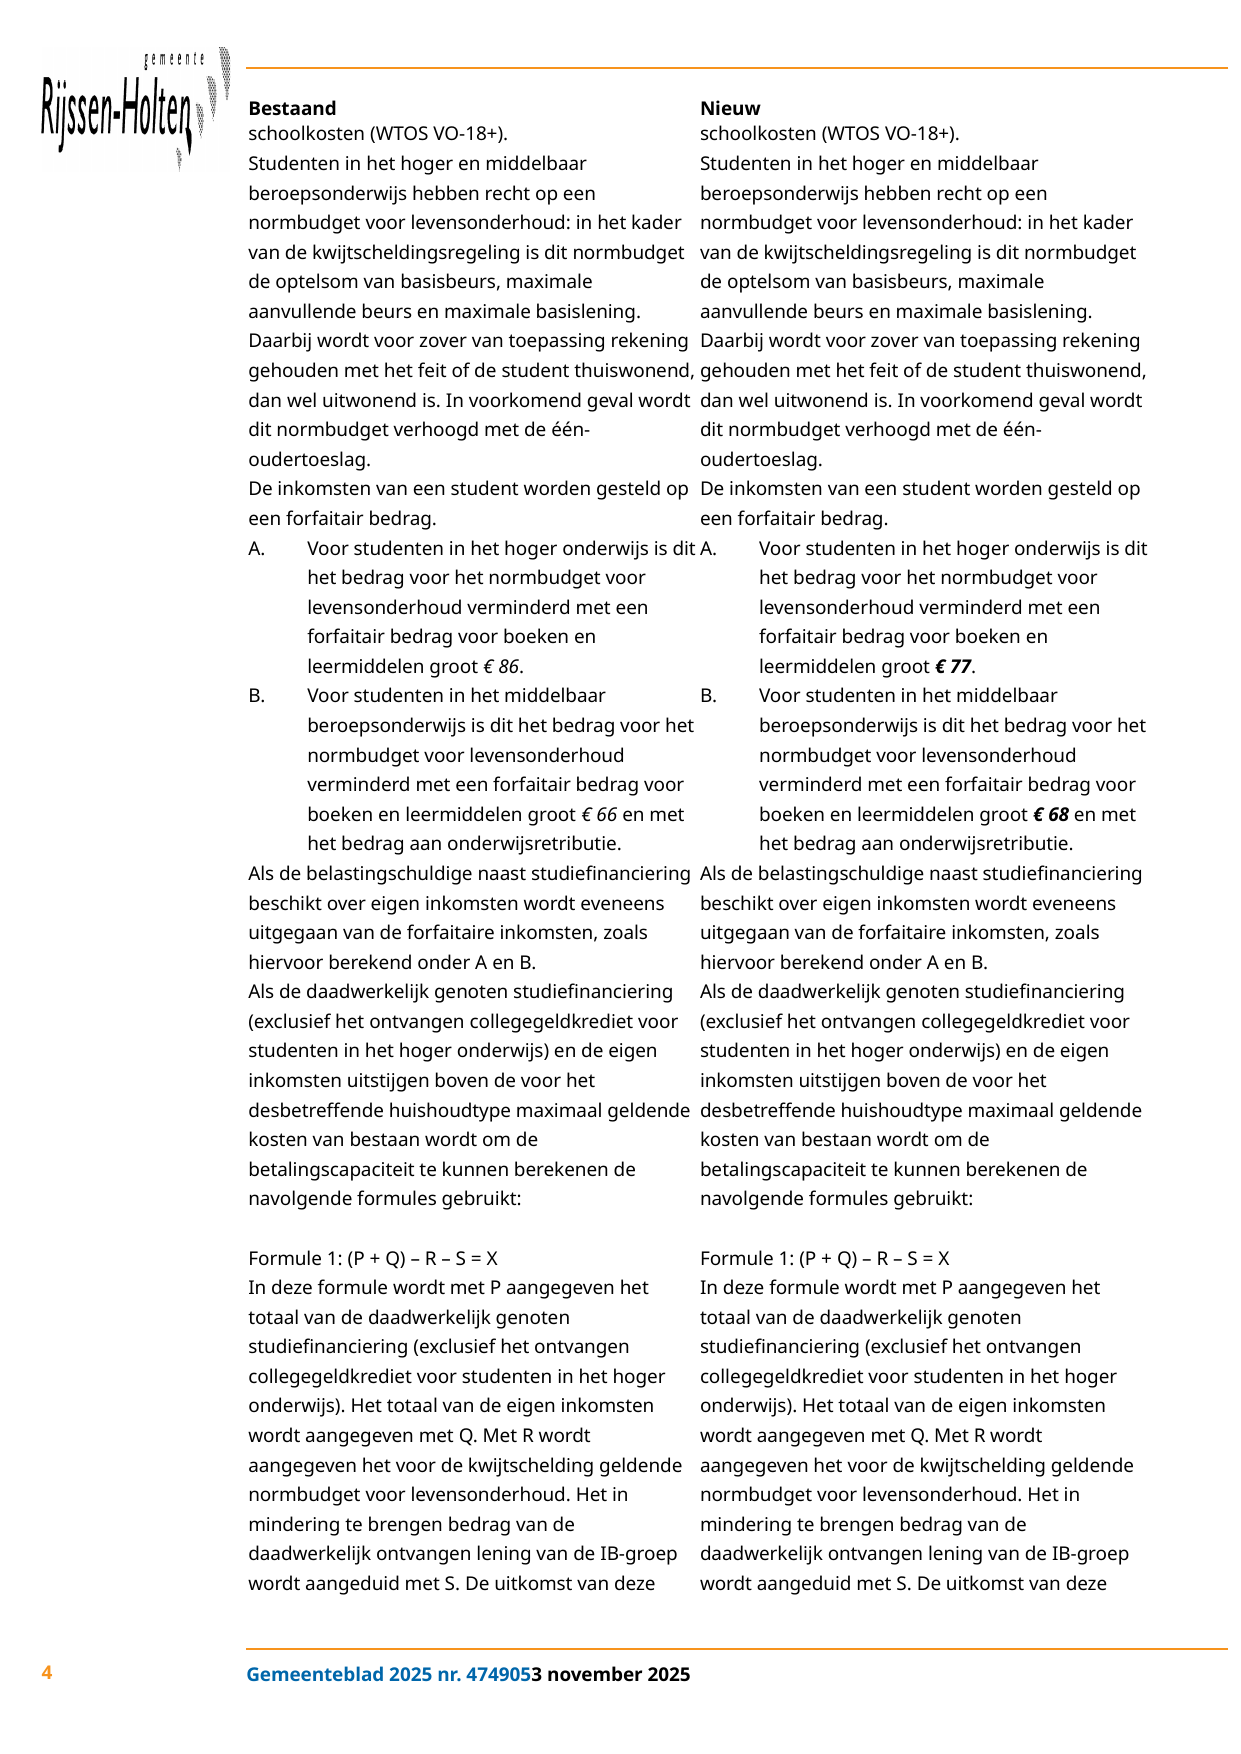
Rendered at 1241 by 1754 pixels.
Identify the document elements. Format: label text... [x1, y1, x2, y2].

table_header Nieuw [700, 95, 1152, 121]
table_cell schoolkosten (WTOS VO-18+). Studenten in het hoger en middelbaar beroepsonderwijs hebben recht op een normbudget voor levensonderhoud: in het kader van de kwijtscheldingsregeling is dit normbudget de optelsom van basisbeurs, maximale aanvullende beurs en maximale basislening. Daarbij wordt voor zover van toepassing rekening gehouden met het feit of de student thuiswonend, dan wel uitwonend is. In voorkomend geval wordt dit normbudget verhoogd met de één-oudertoeslag. De inkomsten van een student worden gesteld op een forfaitair bedrag. Voor studenten in het hoger onderwijs is dit het bedrag voor het normbudget voor levensonderhoud verminderd met een forfaitair bedrag voor boeken en leermiddelen groot € 77. Voor studenten in het middelbaar beroepsonderwijs is dit het bedrag voor het normbudget voor levensonderhoud verminderd met een forfaitair bedrag voor boeken en leermiddelen groot € 68 en met het bedrag aan onderwijsretributie. Als de belastingschuldige naast studiefinanciering beschikt over eigen inkomsten wordt eveneens uitgegaan van de forfaitaire inkomsten, zoals hiervoor berekend onder A en B. Als de daadwerkelijk genoten studiefinanciering (exclusief het ontvangen collegegeldkrediet voor studenten in het hoger onderwijs) en de eigen inkomsten uitstijgen boven de voor het desbetreffende huishoudtype maximaal geldende kosten van bestaan wordt om de betalingscapaciteit te kunnen berekenen de navolgende formules gebruikt: Formule 1: (P + Q) – R – S = X In deze formule wordt met P aangegeven het totaal van de daadwerkelijk genoten studiefinanciering (exclusief het ontvangen collegegeldkrediet voor studenten in het hoger onderwijs). Het totaal van de eigen inkomsten wordt aangegeven met Q. Met R wordt aangegeven het voor de kwijtschelding geldende normbudget voor levensonderhoud. Het in mindering te brengen bedrag van de daadwerkelijk ontvangen lening van de IB-groep wordt aangeduid met S. De uitkomst van deze [700, 121, 1152, 1596]
picture [41, 47, 231, 172]
table_cell schoolkosten (WTOS VO-18+). Studenten in het hoger en middelbaar beroepsonderwijs hebben recht op een normbudget voor levensonderhoud: in het kader van de kwijtscheldingsregeling is dit normbudget de optelsom van basisbeurs, maximale aanvullende beurs en maximale basislening. Daarbij wordt voor zover van toepassing rekening gehouden met het feit of de student thuiswonend, dan wel uitwonend is. In voorkomend geval wordt dit normbudget verhoogd met de één-oudertoeslag. De inkomsten van een student worden gesteld op een forfaitair bedrag. Voor studenten in het hoger onderwijs is dit het bedrag voor het normbudget voor levensonderhoud verminderd met een forfaitair bedrag voor boeken en leermiddelen groot € 86. Voor studenten in het middelbaar beroepsonderwijs is dit het bedrag voor het normbudget voor levensonderhoud verminderd met een forfaitair bedrag voor boeken en leermiddelen groot € 66 en met het bedrag aan onderwijsretributie. Als de belastingschuldige naast studiefinanciering beschikt over eigen inkomsten wordt eveneens uitgegaan van de forfaitaire inkomsten, zoals hiervoor berekend onder A en B. Als de daadwerkelijk genoten studiefinanciering (exclusief het ontvangen collegegeldkrediet voor studenten in het hoger onderwijs) en de eigen inkomsten uitstijgen boven de voor het desbetreffende huishoudtype maximaal geldende kosten van bestaan wordt om de betalingscapaciteit te kunnen berekenen de navolgende formules gebruikt: Formule 1: (P + Q) – R – S = X In deze formule wordt met P aangegeven het totaal van de daadwerkelijk genoten studiefinanciering (exclusief het ontvangen collegegeldkrediet voor studenten in het hoger onderwijs). Het totaal van de eigen inkomsten wordt aangegeven met Q. Met R wordt aangegeven het voor de kwijtschelding geldende normbudget voor levensonderhoud. Het in mindering te brengen bedrag van de daadwerkelijk ontvangen lening van de IB-groep wordt aangeduid met S. De uitkomst van deze [248, 121, 700, 1596]
table_header Bestaand [248, 95, 700, 121]
